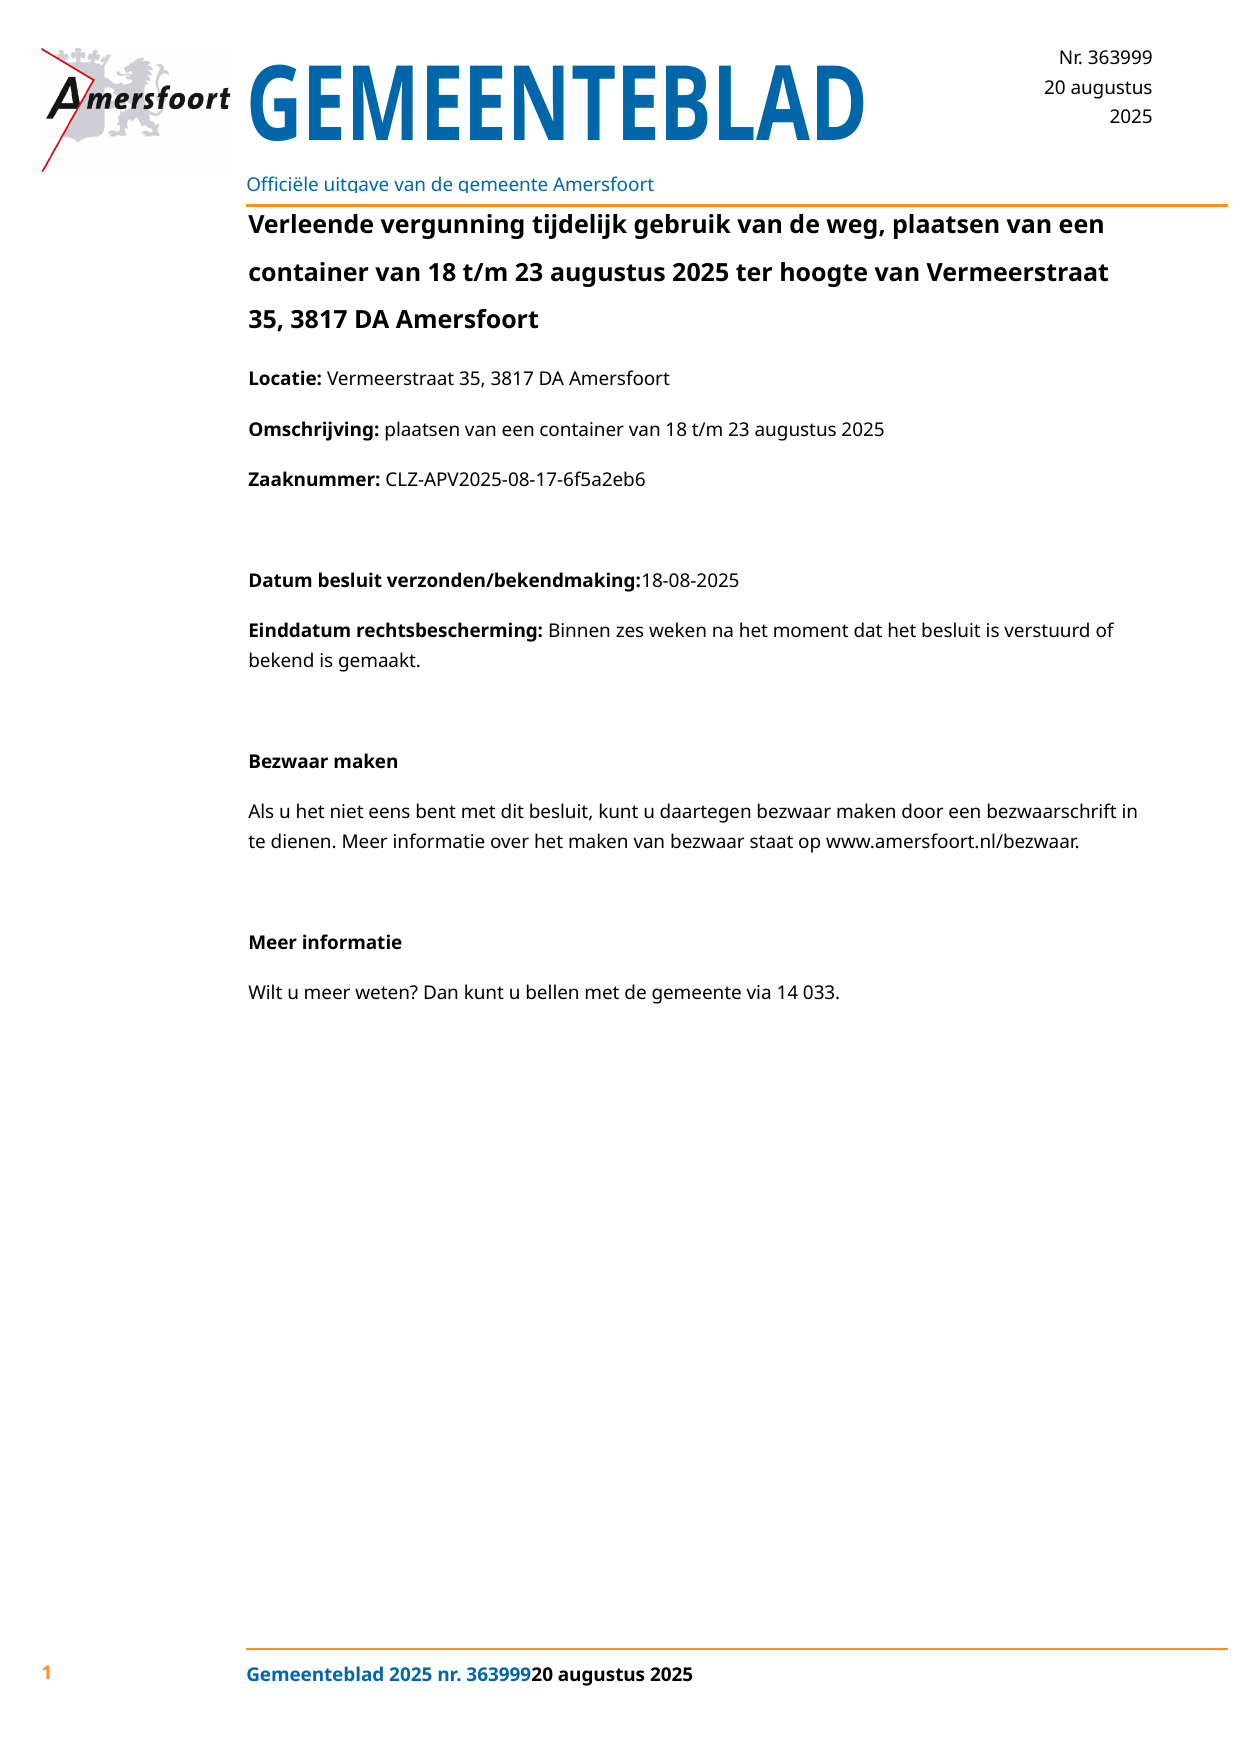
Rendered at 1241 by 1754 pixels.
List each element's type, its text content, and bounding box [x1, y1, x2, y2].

text Meer informatie [248, 929, 1152, 954]
text Bezwaar maken [248, 748, 1152, 774]
text Omschrijving: plaatsen van een container van 18 t/m 23 augustus 2025 [248, 416, 1152, 442]
picture [41, 47, 231, 172]
text Wilt u meer weten? Dan kunt u bellen met de gemeente via 14 033. [248, 979, 1152, 1005]
text Datum besluit verzonden/bekendmaking:18-08-2025 [248, 567, 1152, 593]
text Als u het niet eens bent met dit besluit, kunt u daartegen bezwaar maken door een bezwaarschrift in te dienen. Meer informatie over het maken van bezwaar staat op www.amersfoort.nl/bezwaar. [248, 798, 1152, 854]
text Verleende vergunning tijdelijk gebruik van de weg, plaatsen van een container van 18 t/m 23 augustus 2025 ter hoogte van Vermeerstraat 35, 3817 DA Amersfoort [248, 207, 1152, 336]
text Einddatum rechtsbescherming: Binnen zes weken na het moment dat het besluit is verstuurd of bekend is gemaakt. [248, 618, 1152, 673]
text Zaaknummer: CLZ-APV2025-08-17-6f5a2eb6 [248, 466, 1152, 492]
text Locatie: Vermeerstraat 35, 3817 DA Amersfoort [248, 366, 1152, 391]
